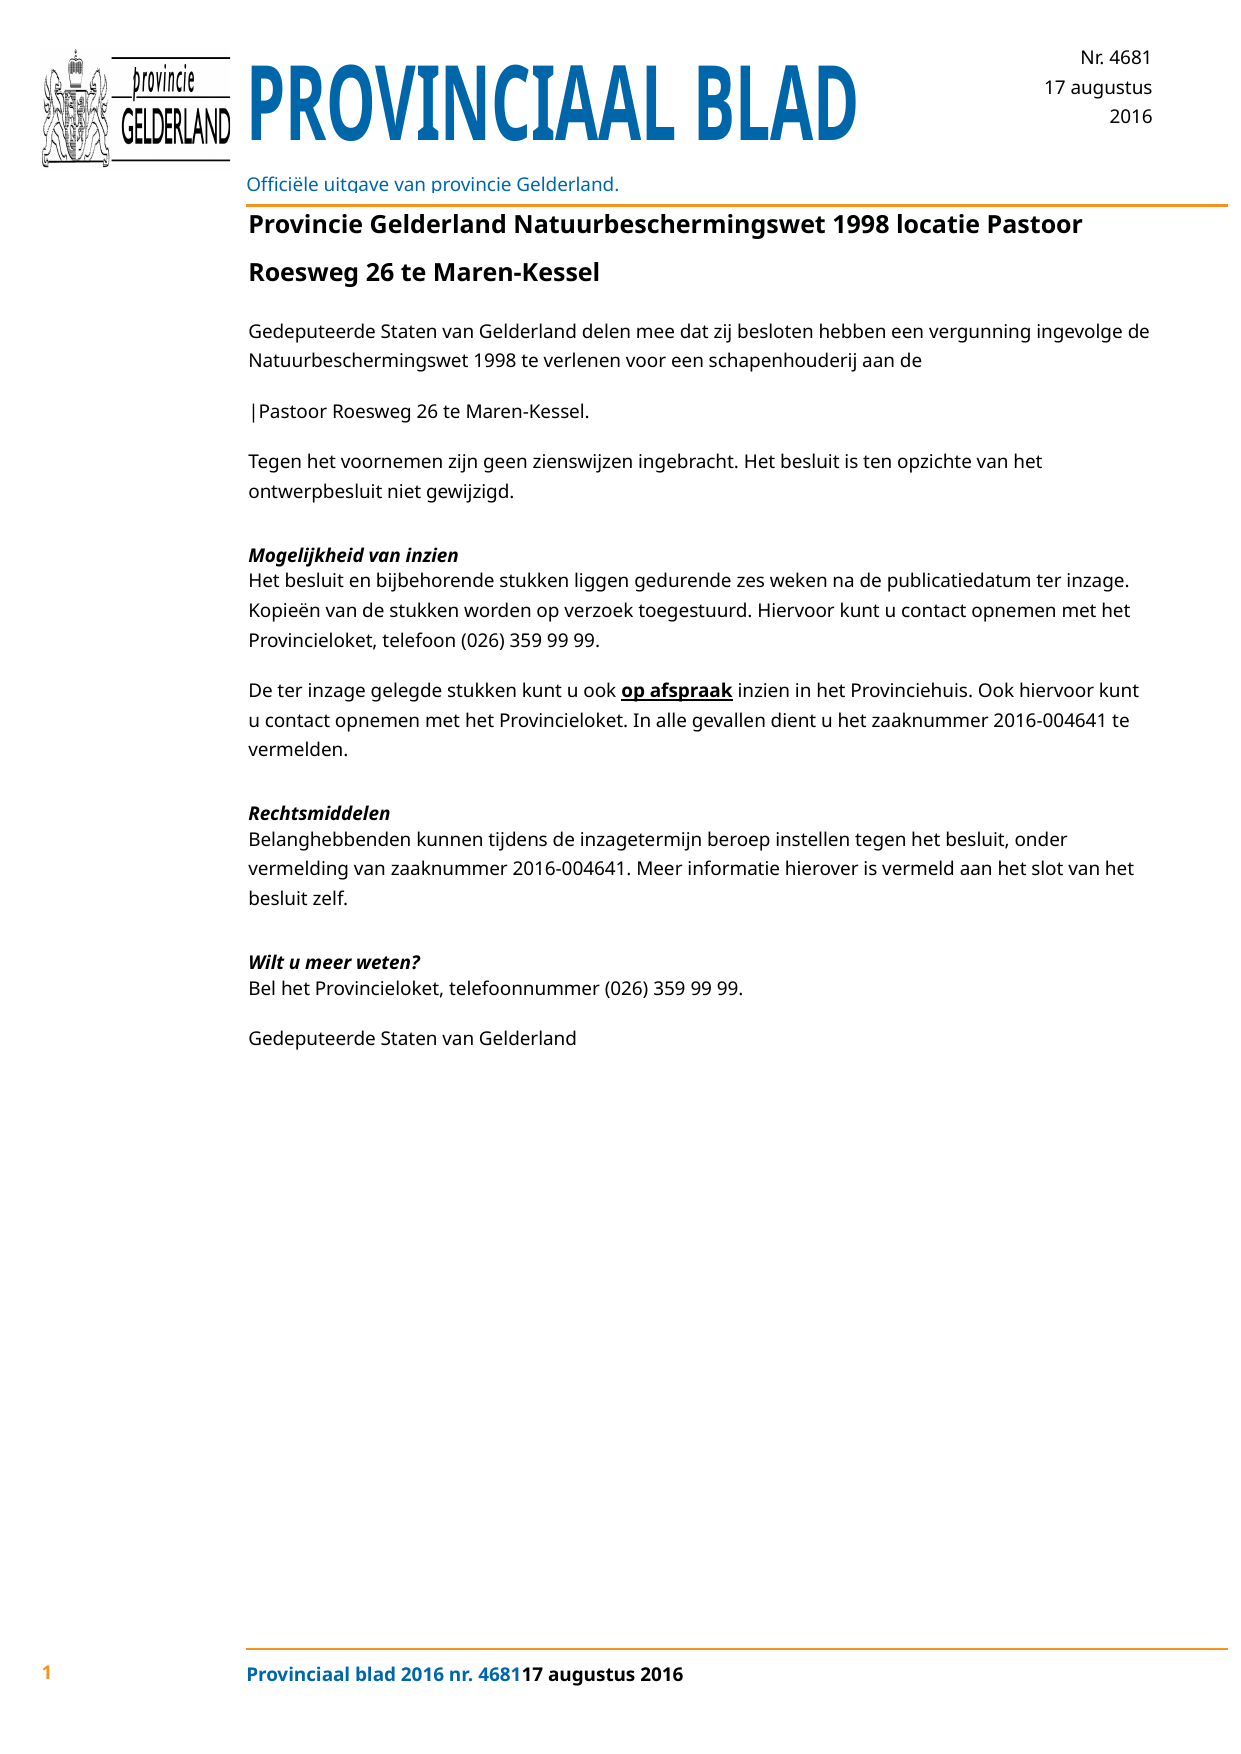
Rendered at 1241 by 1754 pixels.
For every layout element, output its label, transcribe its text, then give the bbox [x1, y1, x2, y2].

text De ter inzage gelegde stukken kunt u ook op afspraak inzien in het Provinciehuis. Ook hiervoor kunt u contact opnemen met het Provincieloket. In alle gevallen dient u het zaaknummer 2016-004641 te vermelden. [248, 677, 1152, 762]
text |Pastoor Roesweg 26 te Maren-Kessel. [248, 398, 1152, 424]
text Mogelijkheid van inzien [248, 542, 1152, 568]
text Rechtsmiddelen [248, 800, 1152, 826]
text Gedeputeerde Staten van Gelderland delen mee dat zij besloten hebben een vergunning ingevolge de Natuurbeschermingswet 1998 te verlenen voor een schapenhouderij aan de [248, 318, 1152, 373]
text Gedeputeerde Staten van Gelderland [248, 1025, 1152, 1051]
picture [41, 47, 231, 172]
text Provincie Gelderland Natuurbeschermingswet 1998 locatie Pastoor Roesweg 26 te Maren-Kessel [248, 207, 1152, 288]
text Bel het Provincieloket, telefoonnummer (026) 359 99 99. [248, 975, 1152, 1001]
text Tegen het voornemen zijn geen zienswijzen ingebracht. Het besluit is ten opzichte van het ontwerpbesluit niet gewijzigd. [248, 448, 1152, 504]
text Wilt u meer weten? [248, 949, 1152, 975]
text Het besluit en bijbehorende stukken liggen gedurende zes weken na de publicatiedatum ter inzage. Kopieën van de stukken worden op verzoek toegestuurd. Hiervoor kunt u contact opnemen met het Provincieloket, telefoon (026) 359 99 99. [248, 568, 1152, 652]
text Belanghebbenden kunnen tijdens de inzagetermijn beroep instellen tegen het besluit, onder vermelding van zaaknummer 2016-004641. Meer informatie hierover is vermeld aan het slot van het besluit zelf. [248, 826, 1152, 911]
